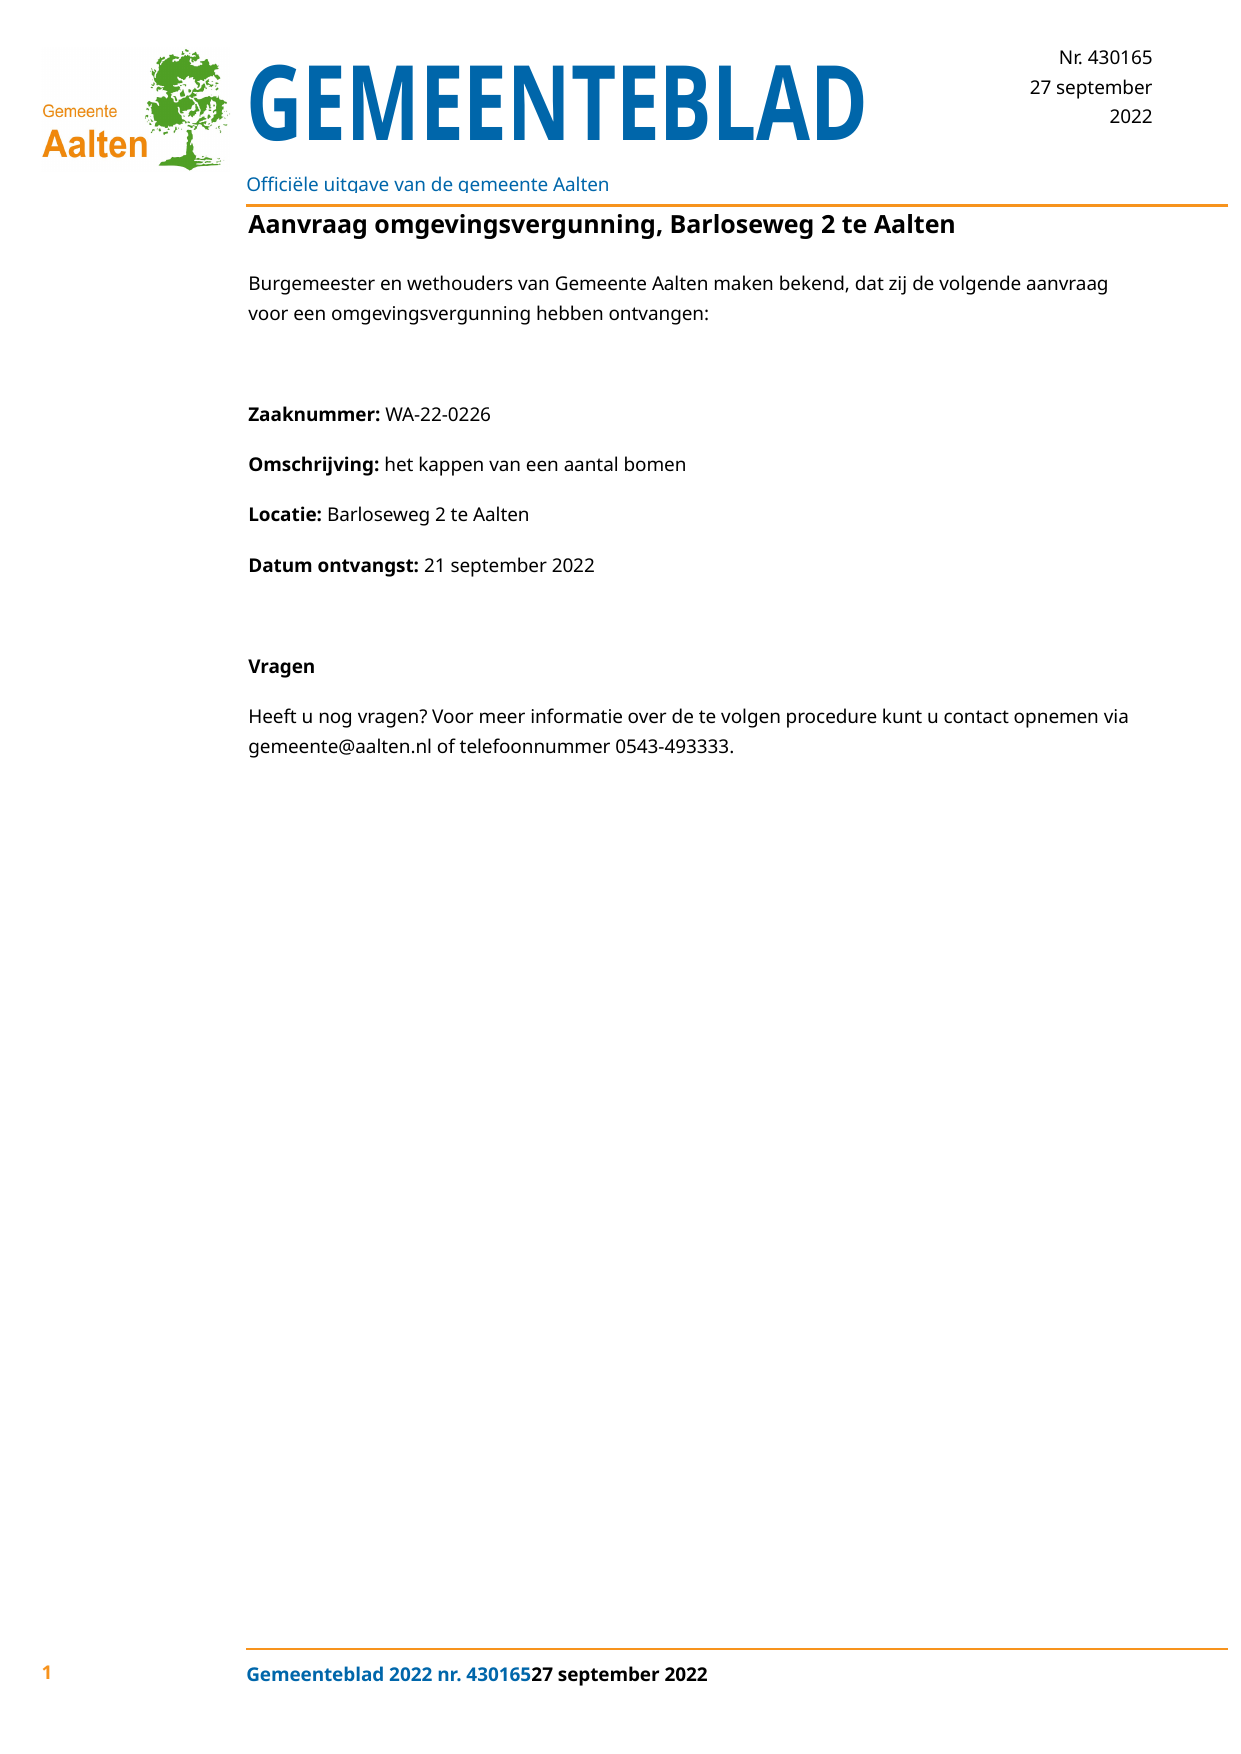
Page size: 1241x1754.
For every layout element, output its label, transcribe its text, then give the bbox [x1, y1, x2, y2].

text Heeft u nog vragen? Voor meer informatie over de te volgen procedure kunt u contact opnemen via gemeente@aalten.nl of telefoonnummer 0543-493333. [248, 703, 1152, 758]
text Datum ontvangst: 21 september 2022 [248, 552, 1152, 578]
text Burgemeester en wethouders van Gemeente Aalten maken bekend, dat zij de volgende aanvraag voor een omgevingsvergunning hebben ontvangen: [248, 270, 1152, 326]
text Locatie: Barloseweg 2 te Aalten [248, 502, 1152, 527]
text Vragen [248, 653, 1152, 678]
text Omschrijving: het kappen van een aantal bomen [248, 451, 1152, 477]
picture [41, 47, 231, 172]
text Zaaknummer: WA-22-0226 [248, 401, 1152, 426]
text Aanvraag omgevingsvergunning, Barloseweg 2 te Aalten [248, 207, 1152, 241]
